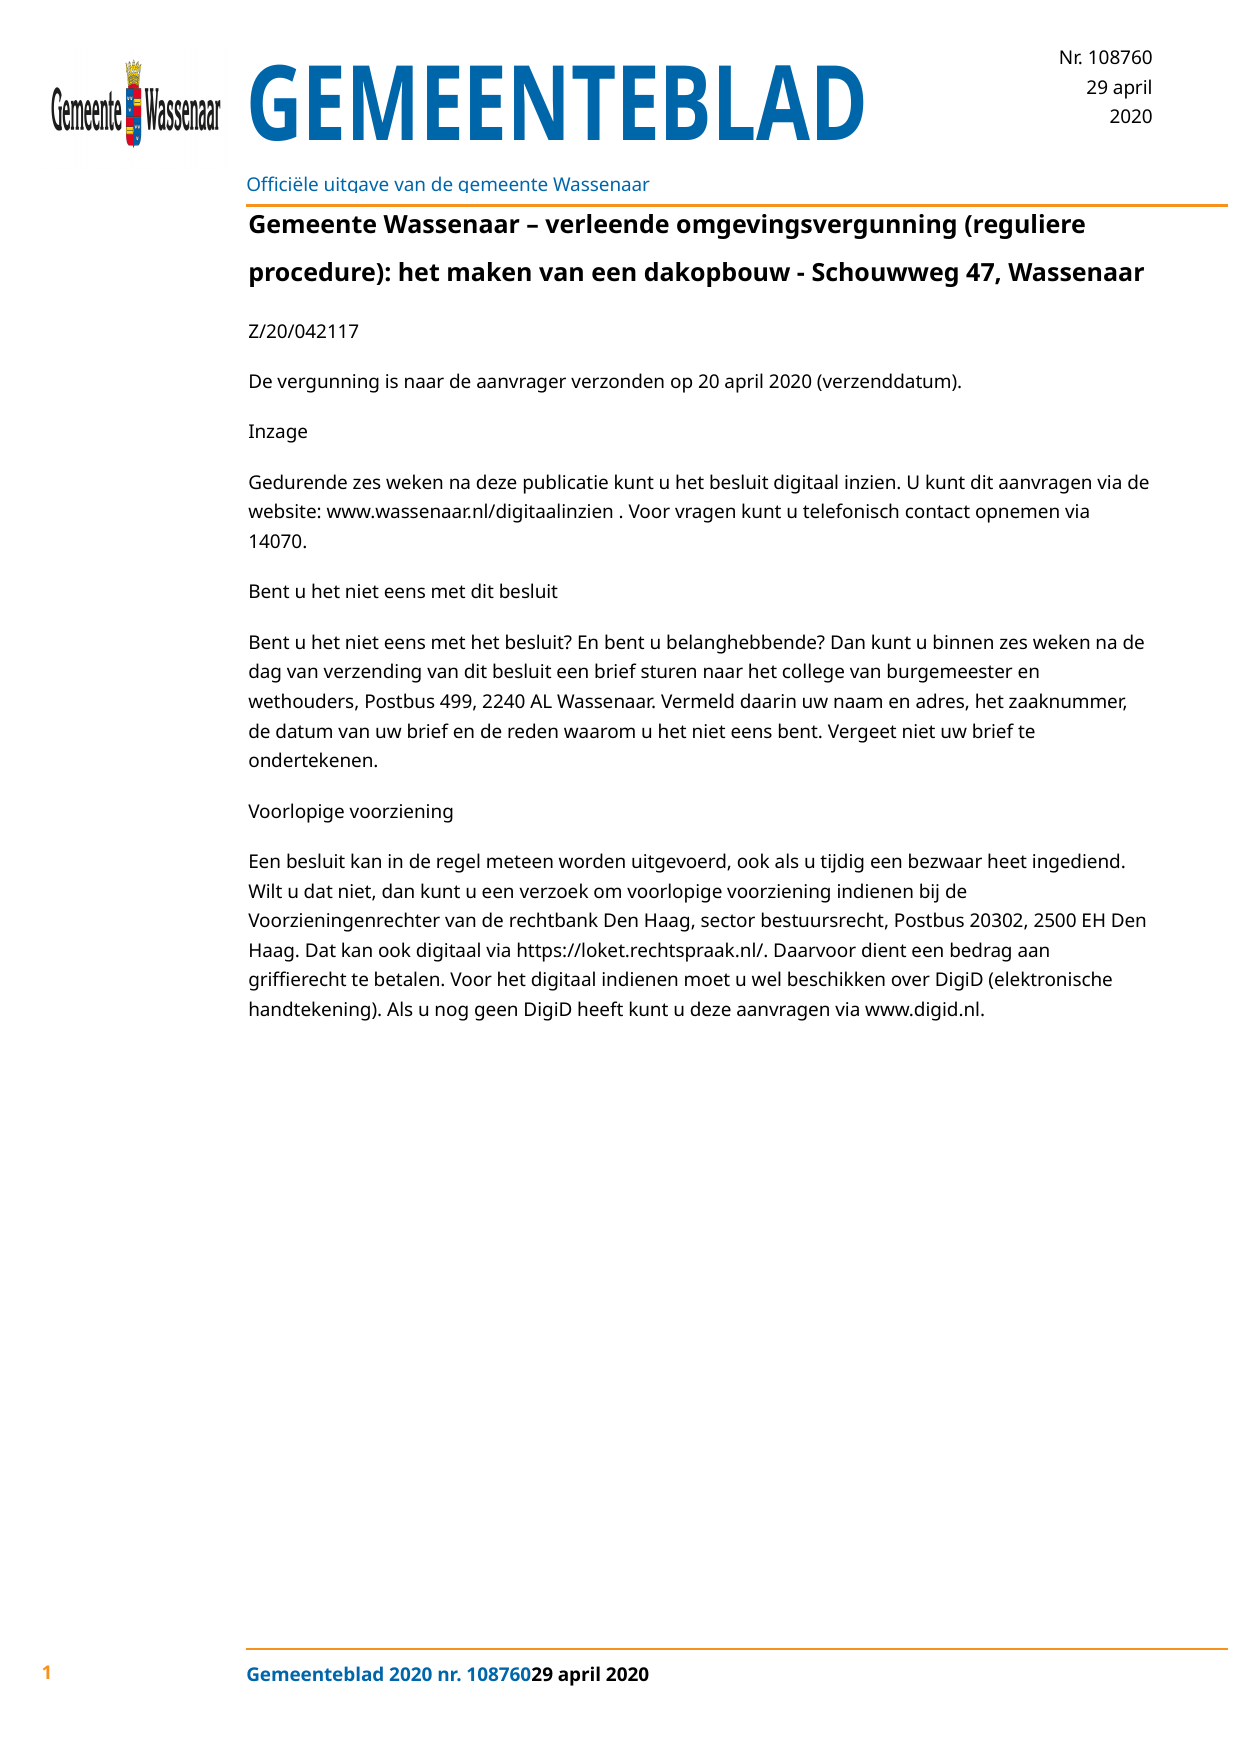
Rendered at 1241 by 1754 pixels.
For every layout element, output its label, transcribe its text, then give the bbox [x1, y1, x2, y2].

picture [41, 47, 231, 172]
text De vergunning is naar de aanvrager verzonden op 20 april 2020 (verzenddatum). [248, 368, 1152, 394]
text Bent u het niet eens met dit besluit [248, 579, 1152, 604]
text Gemeente Wassenaar – verleende omgevingsvergunning (reguliere procedure): het maken van een dakopbouw - Schouwweg 47, Wassenaar [248, 207, 1152, 288]
text Gedurende zes weken na deze publicatie kunt u het besluit digitaal inzien. U kunt dit aanvragen via de website: www.wassenaar.nl/digitaalinzien . Voor vragen kunt u telefonisch contact opnemen via 14070. [248, 469, 1152, 554]
text Een besluit kan in de regel meteen worden uitgevoerd, ook als u tijdig een bezwaar heet ingediend. Wilt u dat niet, dan kunt u een verzoek om voorlopige voorziening indienen bij de Voorzieningenrechter van de rechtbank Den Haag, sector bestuursrecht, Postbus 20302, 2500 EH Den Haag. Dat kan ook digitaal via https://loket.rechtspraak.nl/. Daarvoor dient een bedrag aan griffierecht te betalen. Voor het digitaal indienen moet u wel beschikken over DigiD (elektronische handtekening). Als u nog geen DigiD heeft kunt u deze aanvragen via www.digid.nl. [248, 848, 1152, 1022]
text Inzage [248, 419, 1152, 444]
text Bent u het niet eens met het besluit? En bent u belanghebbende? Dan kunt u binnen zes weken na de dag van verzending van dit besluit een brief sturen naar het college van burgemeester en wethouders, Postbus 499, 2240 AL Wassenaar. Vermeld daarin uw naam en adres, het zaaknummer, de datum van uw brief en de reden waarom u het niet eens bent. Vergeet niet uw brief te ondertekenen. [248, 629, 1152, 773]
text Voorlopige voorziening [248, 798, 1152, 824]
text Z/20/042117 [248, 318, 1152, 344]
